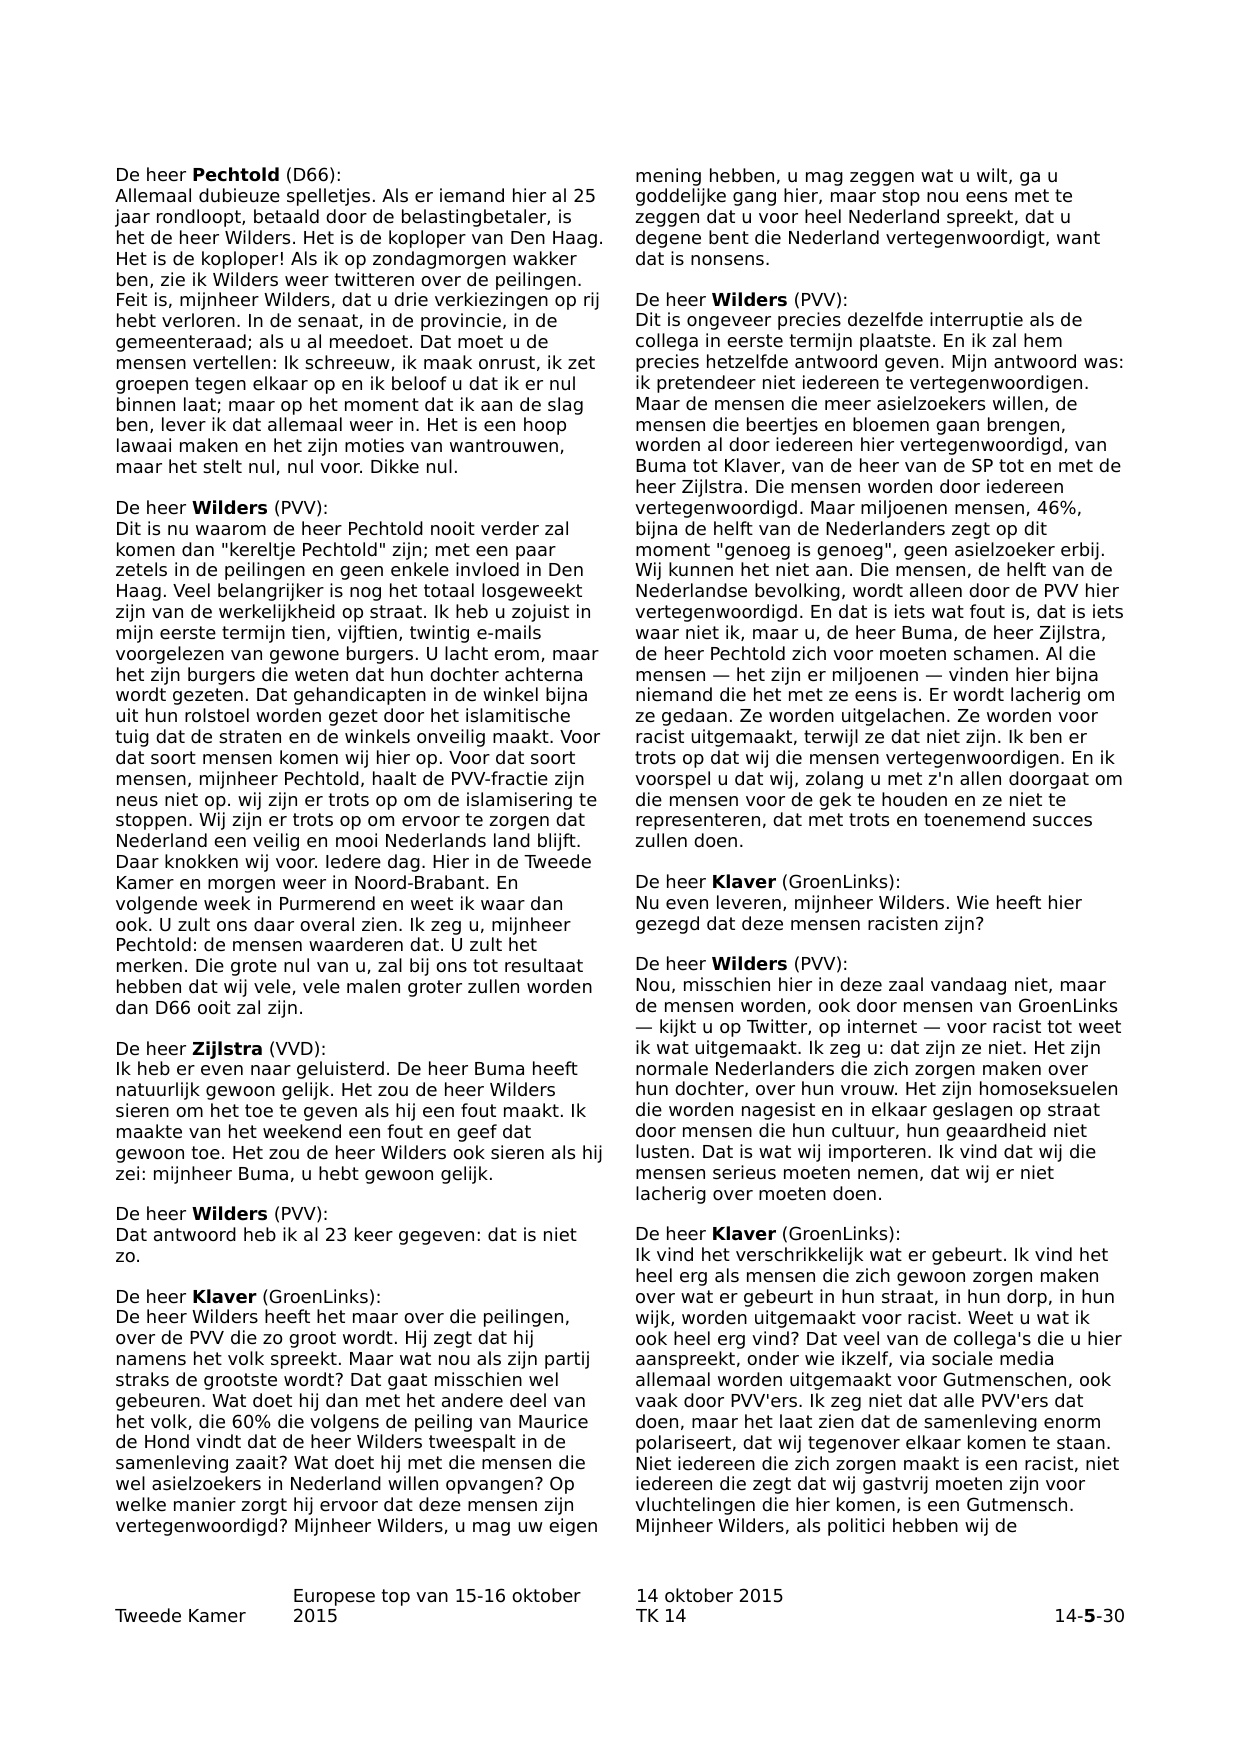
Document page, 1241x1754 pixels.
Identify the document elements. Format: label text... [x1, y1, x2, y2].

text De heer Wilders (PVV): [115, 498, 605, 518]
text De heer Wilders (PVV): [635, 954, 1125, 975]
text Dit is ongeveer precies dezelfde interruptie als de collega in eerste termijn plaatste. En ik zal hem precies hetzelfde antwoord geven. Mijn antwoord was: ik pretendeer niet iedereen te vertegenwoordigen. Maar de mensen die meer asielzoekers willen, de mensen die beertjes en bloemen gaan brengen, worden al door iedereen hier vertegenwoordigd, van Buma tot Klaver, van de heer van de SP tot en met de heer Zijlstra. Die mensen worden door iedereen vertegenwoordigd. Maar miljoenen mensen, 46%, bijna de helft van de Nederlanders zegt op dit moment "genoeg is genoeg", geen asielzoeker erbij. Wij kunnen het niet aan. Die mensen, de helft van de Nederlandse bevolking, wordt alleen door de PVV hier vertegenwoordigd. En dat is iets wat fout is, dat is iets waar niet ik, maar u, de heer Buma, de heer Zijlstra, de heer Pechtold zich voor moeten schamen. Al die mensen — het zijn er miljoenen — vinden hier bijna niemand die het met ze eens is. Er wordt lacherig om ze gedaan. Ze worden uitgelachen. Ze worden voor racist uitgemaakt, terwijl ze dat niet zijn. Ik ben er trots op dat wij die mensen vertegenwoordigen. En ik voorspel u dat wij, zolang u met z'n allen doorgaat om die mensen voor de gek te houden en ze niet te representeren, dat met trots en toenemend succes zullen doen. [635, 310, 1125, 852]
text Ik heb er even naar geluisterd. De heer Buma heeft natuurlijk gewoon gelijk. Het zou de heer Wilders sieren om het toe te geven als hij een fout maakt. Ik maakte van het weekend een fout en geef dat gewoon toe. Het zou de heer Wilders ook sieren als hij zei: mijnheer Buma, u hebt gewoon gelijk. [115, 1059, 605, 1184]
text De heer Klaver (GroenLinks): [115, 1287, 605, 1307]
text De heer Pechtold (D66): [115, 165, 605, 186]
text mening hebben, u mag zeggen wat u wilt, ga u goddelijke gang hier, maar stop nou eens met te zeggen dat u voor heel Nederland spreekt, dat u degene bent die Nederland vertegenwoordigt, want dat is nonsens. [635, 165, 1125, 269]
text De heer Wilders (PVV): [115, 1204, 605, 1225]
text De heer Klaver (GroenLinks): [635, 1224, 1125, 1245]
text De heer Zijlstra (VVD): [115, 1038, 605, 1059]
text Dit is nu waarom de heer Pechtold nooit verder zal komen dan "kereltje Pechtold" zijn; met een paar zetels in de peilingen en geen enkele invloed in Den Haag. Veel belangrijker is nog het totaal losgeweekt zijn van de werkelijkheid op straat. Ik heb u zojuist in mijn eerste termijn tien, vijftien, twintig e-mails voorgelezen van gewone burgers. U lacht erom, maar het zijn burgers die weten dat hun dochter achterna wordt gezeten. Dat gehandicapten in de winkel bijna uit hun rolstoel worden gezet door het islamitische tuig dat de straten en de winkels onveilig maakt. Voor dat soort mensen komen wij hier op. Voor dat soort mensen, mijnheer Pechtold, haalt de PVV-fractie zijn neus niet op. wij zijn er trots op om de islamisering te stoppen. Wij zijn er trots op om ervoor te zorgen dat Nederland een veilig en mooi Nederlands land blijft. Daar knokken wij voor. Iedere dag. Hier in de Tweede Kamer en morgen weer in Noord-Brabant. En volgende week in Purmerend en weet ik waar dan ook. U zult ons daar overal zien. Ik zeg u, mijnheer Pechtold: de mensen waarderen dat. U zult het merken. Die grote nul van u, zal bij ons tot resultaat hebben dat wij vele, vele malen groter zullen worden dan D66 ooit zal zijn. [115, 518, 605, 1018]
text Nou, misschien hier in deze zaal vandaag niet, maar de mensen worden, ook door mensen van GroenLinks — kijkt u op Twitter, op internet — voor racist tot weet ik wat uitgemaakt. Ik zeg u: dat zijn ze niet. Het zijn normale Nederlanders die zich zorgen maken over hun dochter, over hun vrouw. Het zijn homoseksuelen die worden nagesist en in elkaar geslagen op straat door mensen die hun cultuur, hun geaardheid niet lusten. Dat is wat wij importeren. Ik vind dat wij die mensen serieus moeten nemen, dat wij er niet lacherig over moeten doen. [635, 975, 1125, 1204]
text De heer Klaver (GroenLinks): [635, 872, 1125, 893]
text De heer Wilders heeft het maar over die peilingen, over de PVV die zo groot wordt. Hij zegt dat hij namens het volk spreekt. Maar wat nou als zijn partij straks de grootste wordt? Dat gaat misschien wel gebeuren. Wat doet hij dan met het andere deel van het volk, die 60% die volgens de peiling van Maurice de Hond vindt dat de heer Wilders tweespalt in de samenleving zaait? Wat doet hij met die mensen die wel asielzoekers in Nederland willen opvangen? Op welke manier zorgt hij ervoor dat deze mensen zijn vertegenwoordigd? Mijnheer Wilders, u mag uw eigen [115, 1307, 605, 1536]
text Allemaal dubieuze spelletjes. Als er iemand hier al 25 jaar rondloopt, betaald door de belastingbetaler, is het de heer Wilders. Het is de koploper van Den Haag. Het is de koploper! Als ik op zondagmorgen wakker ben, zie ik Wilders weer twitteren over de peilingen. Feit is, mijnheer Wilders, dat u drie verkiezingen op rij hebt verloren. In de senaat, in de provincie, in de gemeenteraad; als u al meedoet. Dat moet u de mensen vertellen: Ik schreeuw, ik maak onrust, ik zet groepen tegen elkaar op en ik beloof u dat ik er nul binnen laat; maar op het moment dat ik aan de slag ben, lever ik dat allemaal weer in. Het is een hoop lawaai maken en het zijn moties van wantrouwen, maar het stelt nul, nul voor. Dikke nul. [115, 186, 605, 478]
text Dat antwoord heb ik al 23 keer gegeven: dat is niet zo. [115, 1225, 605, 1267]
text De heer Wilders (PVV): [635, 289, 1125, 310]
text Nu even leveren, mijnheer Wilders. Wie heeft hier gezegd dat deze mensen racisten zijn? [635, 893, 1125, 934]
text Ik vind het verschrikkelijk wat er gebeurt. Ik vind het heel erg als mensen die zich gewoon zorgen maken over wat er gebeurt in hun straat, in hun dorp, in hun wijk, worden uitgemaakt voor racist. Weet u wat ik ook heel erg vind? Dat veel van de collega's die u hier aanspreekt, onder wie ikzelf, via sociale media allemaal worden uitgemaakt voor Gutmenschen, ook vaak door PVV'ers. Ik zeg niet dat alle PVV'ers dat doen, maar het laat zien dat de samenleving enorm polariseert, dat wij tegenover elkaar komen te staan. Niet iedereen die zich zorgen maakt is een racist, niet iedereen die zegt dat wij gastvrij moeten zijn voor vluchtelingen die hier komen, is een Gutmensch. Mijnheer Wilders, als politici hebben wij de [635, 1245, 1125, 1537]
